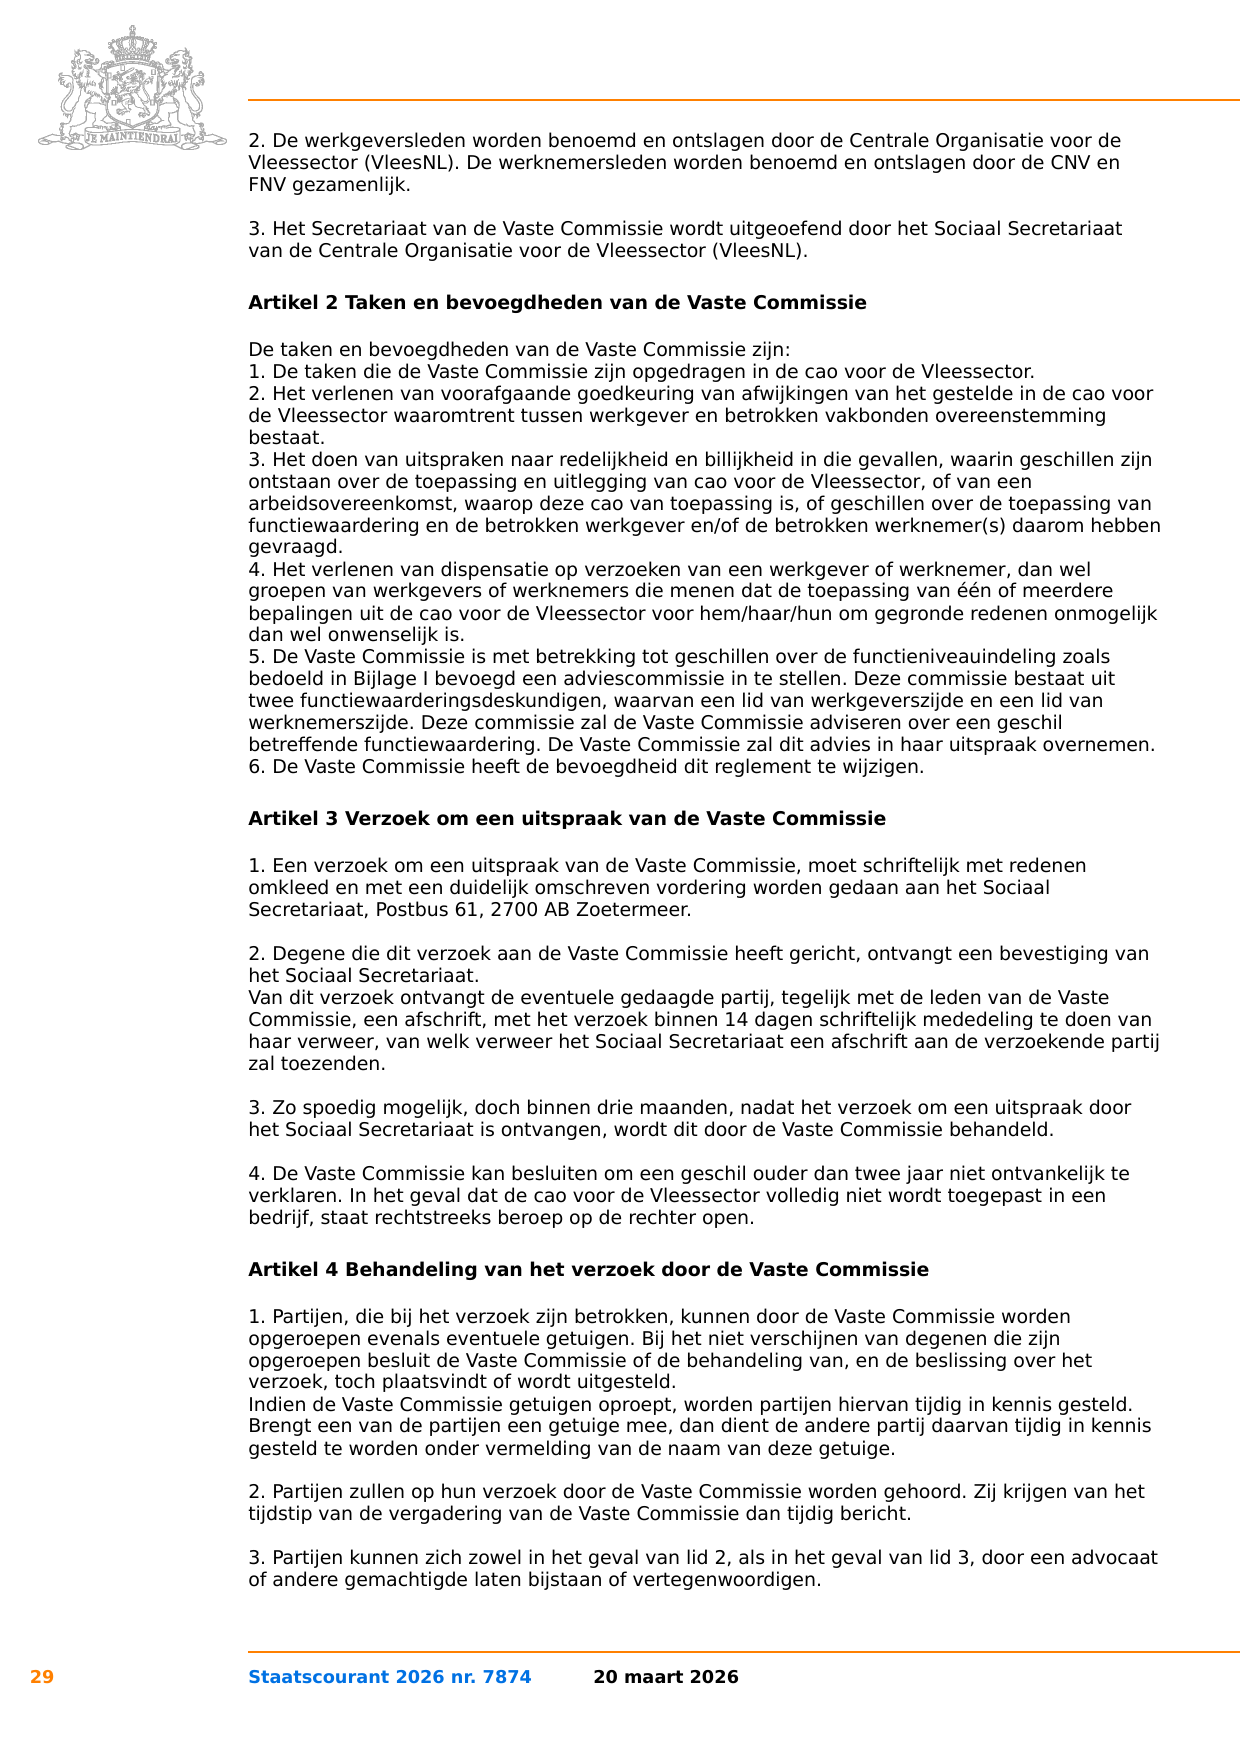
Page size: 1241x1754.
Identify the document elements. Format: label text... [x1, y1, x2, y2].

text Indien de Vaste Commissie getuigen oproept, worden partijen hiervan tijdig in kennis gesteld. [248, 1393, 1163, 1415]
text 3. Het Secretariaat van de Vaste Commissie wordt uitgeoefend door het Sociaal Secretariaat van de Centrale Organisatie voor de Vleessector (VleesNL). [248, 218, 1163, 262]
text 4. Het verlenen van dispensatie op verzoeken van een werkgever of werknemer, dan wel groepen van werkgevers of werknemers die menen dat de toepassing van één of meerdere bepalingen uit de cao voor de Vleessector voor hem/haar/hun om gegronde redenen onmogelijk dan wel onwenselijk is. [248, 558, 1163, 646]
subtitle Artikel 2 Taken en bevoegdheden van de Vaste Commissie [248, 292, 1163, 314]
text 3. Het doen van uitspraken naar redelijkheid en billijkheid in die gevallen, waarin geschillen zijn ontstaan over de toepassing en uitlegging van cao voor de Vleessector, of van een arbeidsovereenkomst, waarop deze cao van toepassing is, of geschillen over de toepassing van functiewaardering en de betrokken werkgever en/of de betrokken werknemer(s) daarom hebben gevraagd. [248, 448, 1163, 558]
text Brengt een van de partijen een getuige mee, dan dient de andere partij daarvan tijdig in kennis gesteld te worden onder vermelding van de naam van deze getuige. [248, 1415, 1163, 1459]
text 1. Partijen, die bij het verzoek zijn betrokken, kunnen door de Vaste Commissie worden opgeroepen evenals eventuele getuigen. Bij het niet verschijnen van degenen die zijn opgeroepen besluit de Vaste Commissie of de behandeling van, en de beslissing over het verzoek, toch plaatsvindt of wordt uitgesteld. [248, 1306, 1163, 1393]
text 3. Zo spoedig mogelijk, doch binnen drie maanden, nadat het verzoek om een uitspraak door het Sociaal Secretariaat is ontvangen, wordt dit door de Vaste Commissie behandeld. [248, 1097, 1163, 1141]
subtitle Artikel 3 Verzoek om een uitspraak van de Vaste Commissie [248, 808, 1163, 830]
text 2. De werkgeversleden worden benoemd en ontslagen door de Centrale Organisatie voor de Vleessector (VleesNL). De werknemersleden worden benoemd en ontslagen door de CNV en FNV gezamenlijk. [248, 130, 1163, 196]
text 5. De Vaste Commissie is met betrekking tot geschillen over de functieniveauindeling zoals bedoeld in Bijlage I bevoegd een adviescommissie in te stellen. Deze commissie bestaat uit twee functiewaarderingsdeskundigen, waarvan een lid van werkgeverszijde en een lid van werknemerszijde. Deze commissie zal de Vaste Commissie adviseren over een geschil betreffende functiewaardering. De Vaste Commissie zal dit advies in haar uitspraak overnemen. [248, 646, 1163, 756]
picture [38, 25, 227, 150]
subtitle Artikel 4 Behandeling van het verzoek door de Vaste Commissie [248, 1258, 1163, 1281]
text 4. De Vaste Commissie kan besluiten om een geschil ouder dan twee jaar niet ontvankelijk te verklaren. In het geval dat de cao voor de Vleessector volledig niet wordt toegepast in een bedrijf, staat rechtstreeks beroep op de rechter open. [248, 1163, 1163, 1228]
text 2. Degene die dit verzoek aan de Vaste Commissie heeft gericht, ontvangt een bevestiging van het Sociaal Secretariaat. [248, 943, 1163, 987]
text 2. Het verlenen van voorafgaande goedkeuring van afwijkingen van het gestelde in de cao voor de Vleessector waaromtrent tussen werkgever en betrokken vakbonden overeenstemming bestaat. [248, 383, 1163, 448]
text 2. Partijen zullen op hun verzoek door de Vaste Commissie worden gehoord. Zij krijgen van het tijdstip van de vergadering van de Vaste Commissie dan tijdig bericht. [248, 1481, 1163, 1525]
text 6. De Vaste Commissie heeft de bevoegdheid dit reglement te wijzigen. [248, 756, 1163, 778]
text 3. Partijen kunnen zich zowel in het geval van lid 2, als in het geval van lid 3, door een advocaat of andere gemachtigde laten bijstaan of vertegenwoordigen. [248, 1547, 1163, 1591]
text 1. Een verzoek om een uitspraak van de Vaste Commissie, moet schriftelijk met redenen omkleed en met een duidelijk omschreven vordering worden gedaan aan het Sociaal Secretariaat, Postbus 61, 2700 AB Zoetermeer. [248, 855, 1163, 921]
text De taken en bevoegdheden van de Vaste Commissie zijn: [248, 339, 1163, 361]
text 1. De taken die de Vaste Commissie zijn opgedragen in de cao voor de Vleessector. [248, 361, 1163, 383]
text Van dit verzoek ontvangt de eventuele gedaagde partij, tegelijk met de leden van de Vaste Commissie, een afschrift, met het verzoek binnen 14 dagen schriftelijk mededeling te doen van haar verweer, van welk verweer het Sociaal Secretariaat een afschrift aan de verzoekende partij zal toezenden. [248, 987, 1163, 1075]
